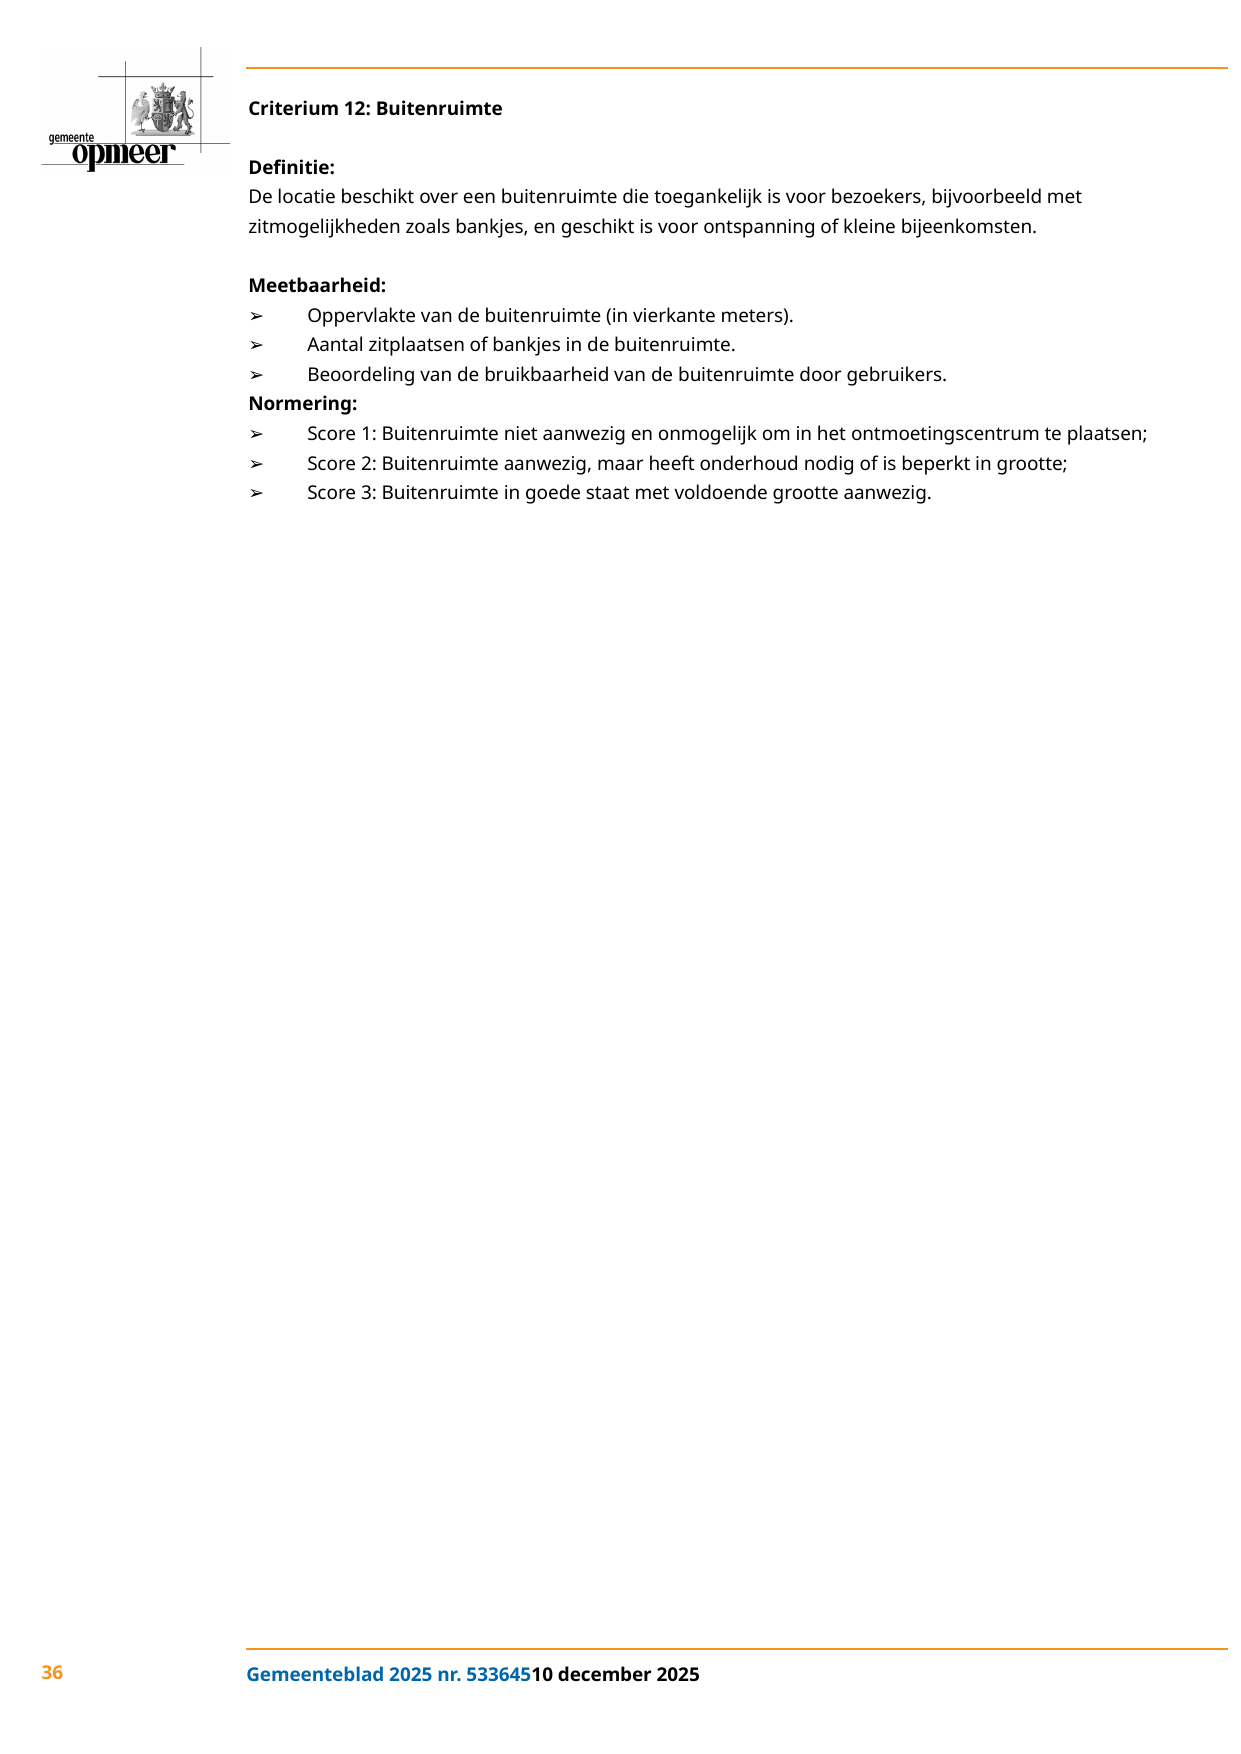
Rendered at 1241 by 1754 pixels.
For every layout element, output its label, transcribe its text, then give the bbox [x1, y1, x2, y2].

list Aantal zitplaatsen of bankjes in de buitenruimte. [248, 331, 1152, 357]
text Criterium 12: Buitenruimte [248, 95, 1152, 121]
picture [41, 47, 231, 172]
list Score 2: Buitenruimte aanwezig, maar heeft onderhoud nodig of is beperkt in grootte; [248, 450, 1152, 476]
list Score 1: Buitenruimte niet aanwezig en onmogelijk om in het ontmoetingscentrum te plaatsen; [248, 420, 1152, 446]
text Meetbaarheid: [248, 272, 1152, 298]
list Score 3: Buitenruimte in goede staat met voldoende grootte aanwezig. [248, 479, 1152, 505]
text Normering: [248, 391, 1152, 416]
list Oppervlakte van de buitenruimte (in vierkante meters). [248, 302, 1152, 328]
text Definitie: [248, 154, 1152, 180]
list Beoordeling van de bruikbaarheid van de buitenruimte door gebruikers. [248, 361, 1152, 387]
text De locatie beschikt over een buitenruimte die toegankelijk is voor bezoekers, bijvoorbeeld met zitmogelijkheden zoals bankjes, en geschikt is voor ontspanning of kleine bijeenkomsten. [248, 183, 1152, 239]
